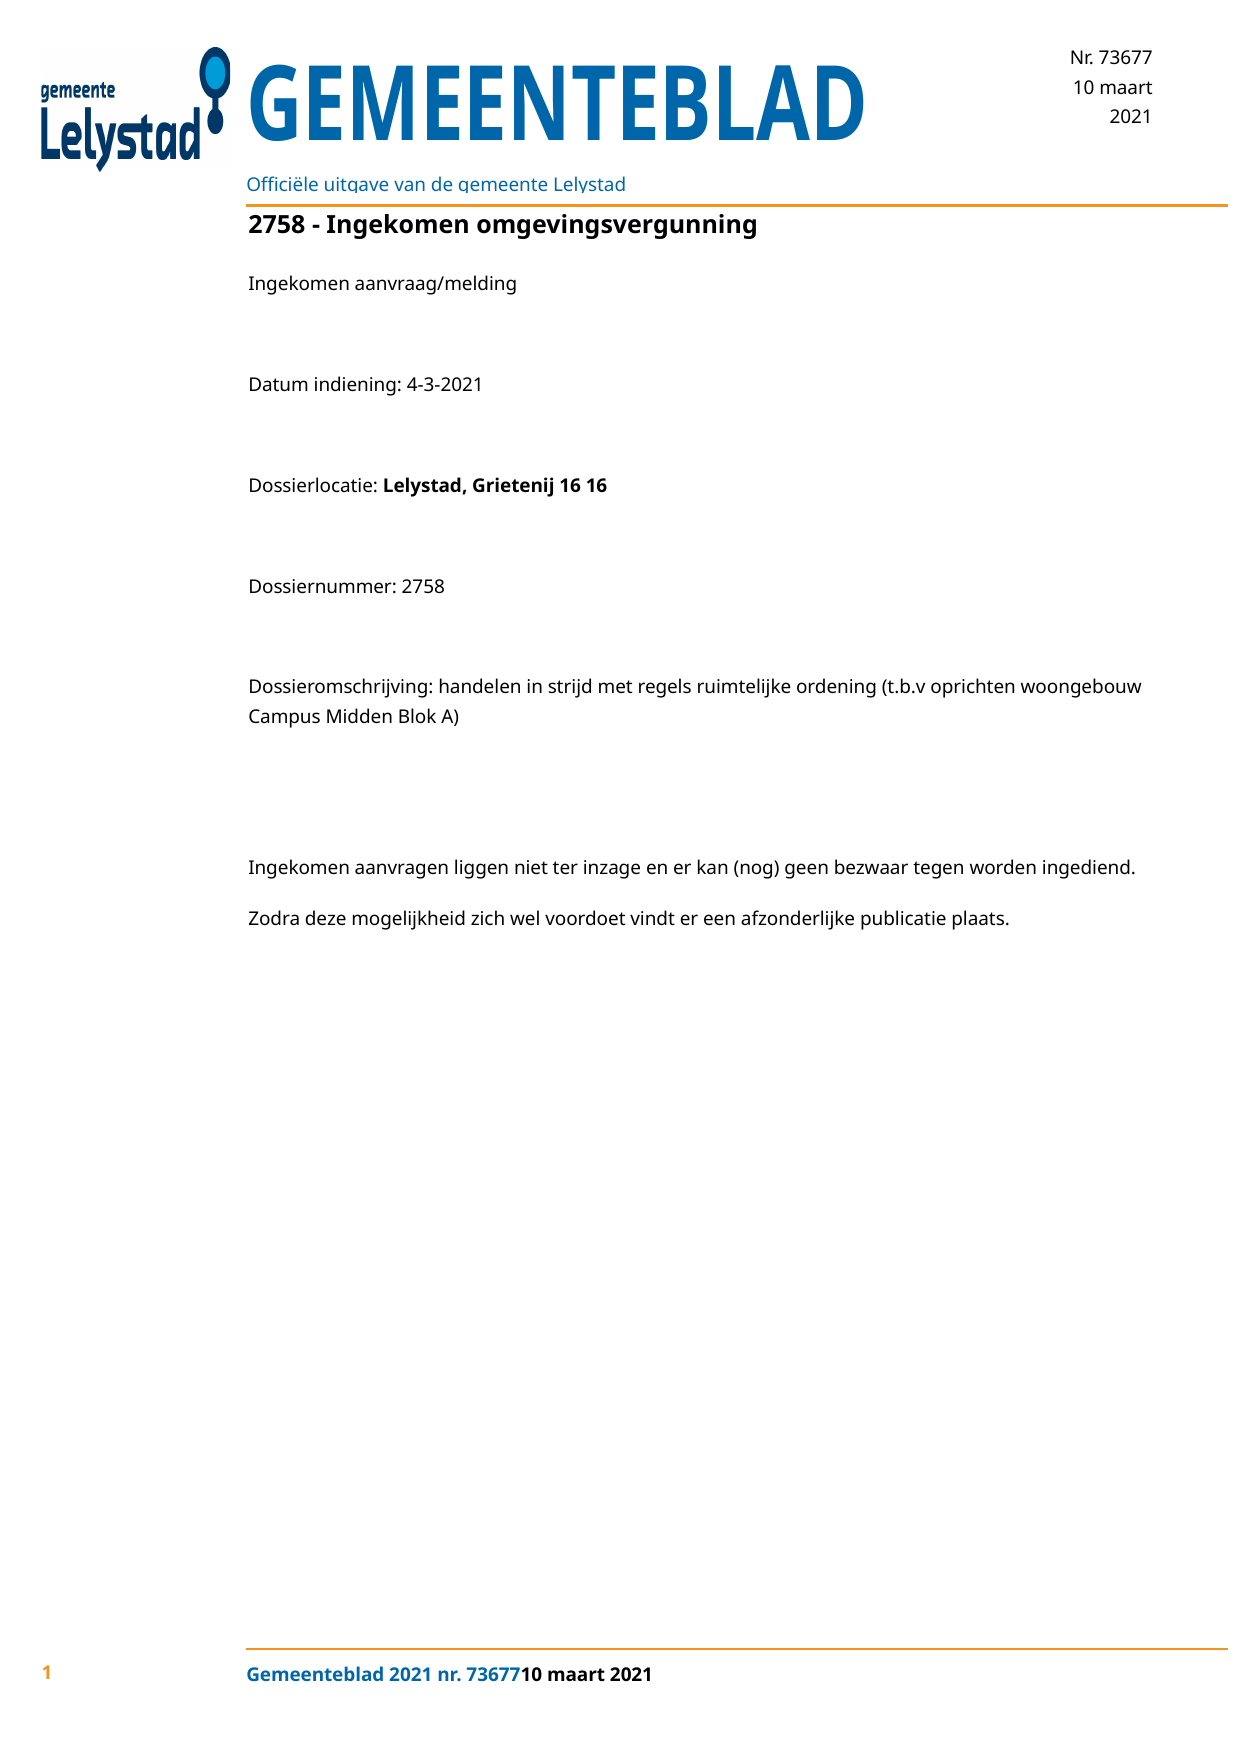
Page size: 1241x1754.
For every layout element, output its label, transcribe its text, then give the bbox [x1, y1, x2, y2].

text Dossierlocatie: Lelystad, Grietenij 16 16 [248, 472, 1152, 498]
text Dossieromschrijving: handelen in strijd met regels ruimtelijke ordening (t.b.v oprichten woongebouw Campus Midden Blok A) [248, 674, 1152, 729]
text 2758 - Ingekomen omgevingsvergunning [248, 207, 1152, 241]
text Ingekomen aanvraag/melding [248, 270, 1152, 296]
text Dossiernummer: 2758 [248, 573, 1152, 598]
picture [41, 47, 231, 172]
text Ingekomen aanvragen liggen niet ter inzage en er kan (nog) geen bezwaar tegen worden ingediend. [248, 854, 1152, 880]
text Datum indiening: 4-3-2021 [248, 371, 1152, 397]
text Zodra deze mogelijkheid zich wel voordoet vindt er een afzonderlijke publicatie plaats. [248, 905, 1152, 931]
